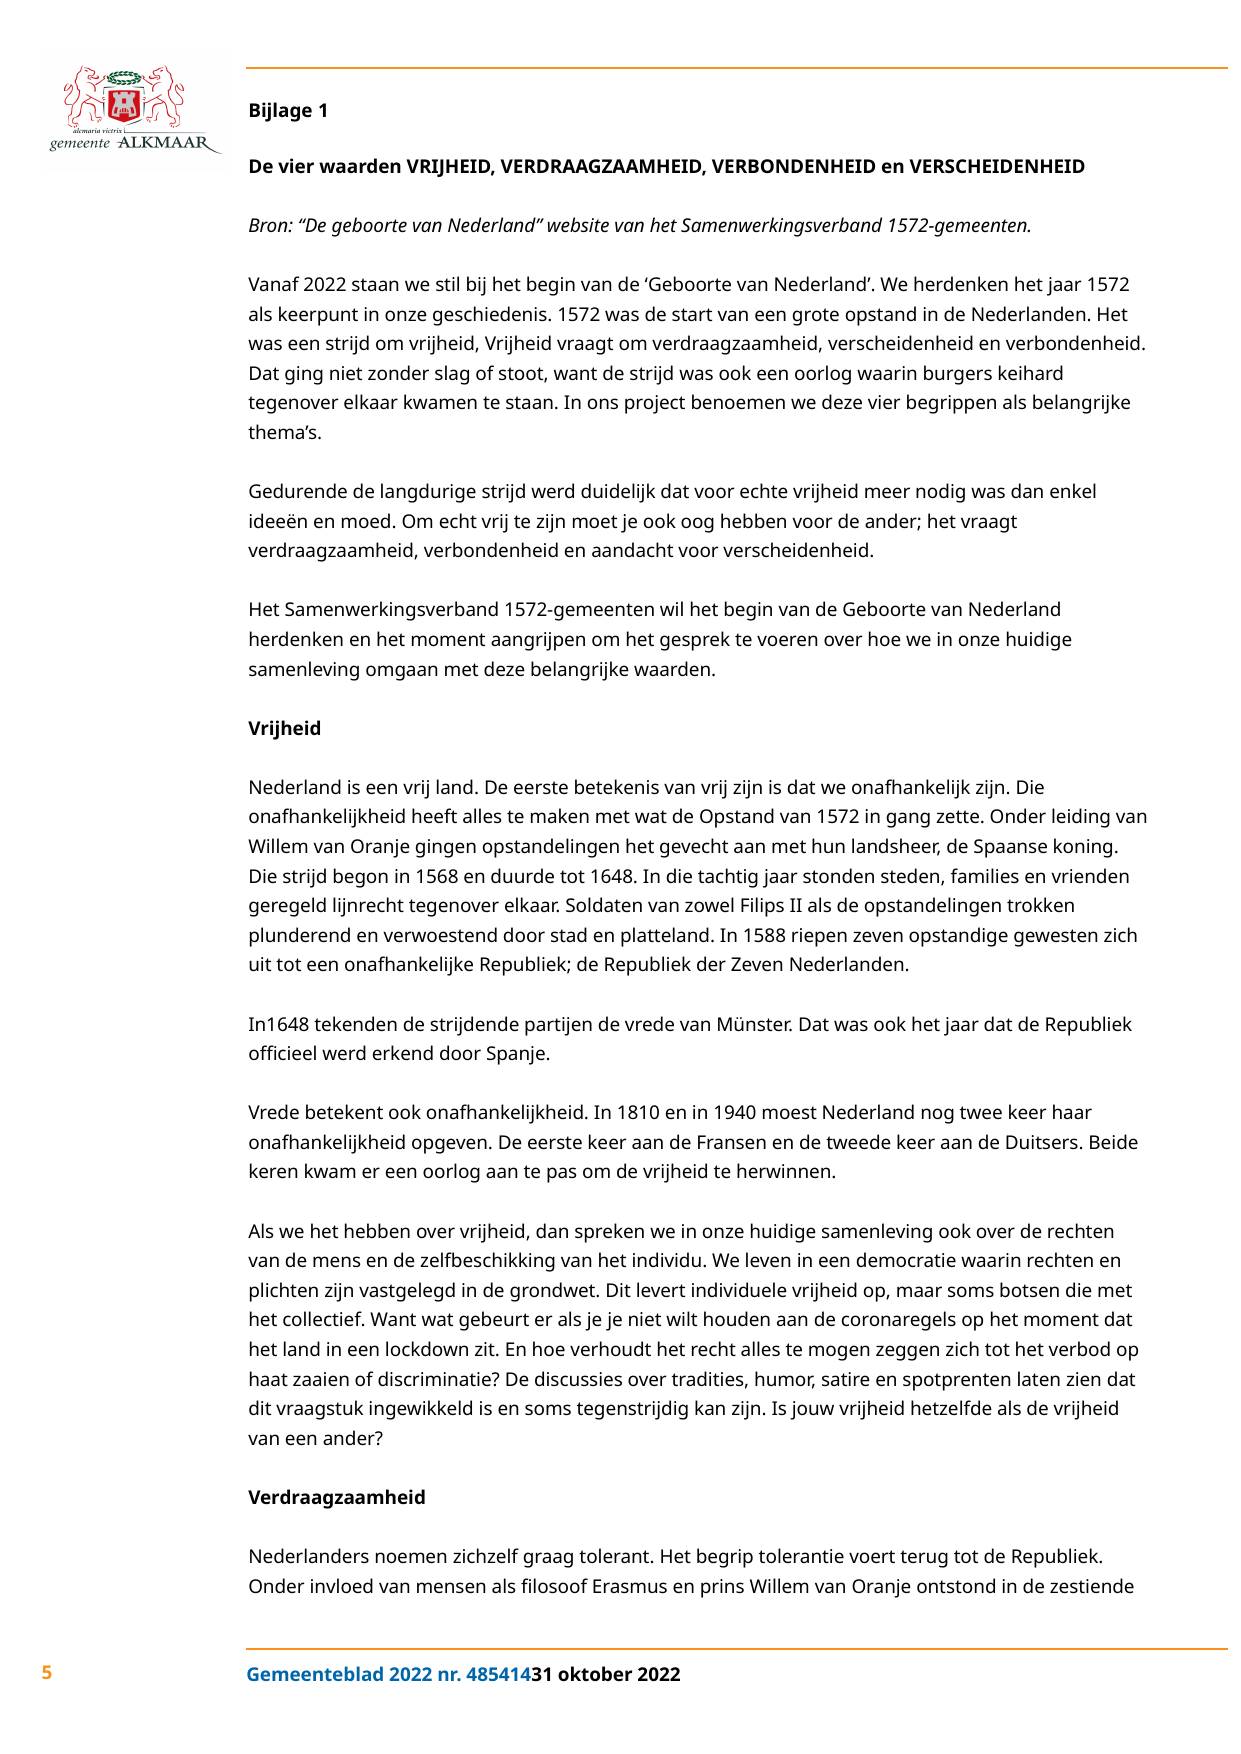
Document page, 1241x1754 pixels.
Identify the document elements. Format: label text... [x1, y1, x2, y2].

text Verdraagzaamheid [248, 1484, 1152, 1510]
text Gedurende de langdurige strijd werd duidelijk dat voor echte vrijheid meer nodig was dan enkel ideeën en moed. Om echt vrij te zijn moet je ook oog hebben voor de ander; het vraagt verdraagzaamheid, verbondenheid en aandacht voor verscheidenheid. [248, 478, 1152, 563]
text Het Samenwerkingsverband 1572-gemeenten wil het begin van de Geboorte van Nederland herdenken en het moment aangrijpen om het gesprek te voeren over hoe we in onze huidige samenleving omgaan met deze belangrijke waarden. [248, 597, 1152, 682]
text Bijlage 1 [248, 95, 1152, 123]
text Vrede betekent ook onafhankelijkheid. In 1810 en in 1940 moest Nederland nog twee keer haar onafhankelijkheid opgeven. De eerste keer aan de Fransen en de tweede keer aan de Duitsers. Beide keren kwam er een oorlog aan te pas om de vrijheid te herwinnen. [248, 1099, 1152, 1184]
text De vier waarden VRIJHEID, VERDRAAGZAAMHEID, VERBONDENHEID en VERSCHEIDENHEID [248, 153, 1152, 179]
text Als we het hebben over vrijheid, dan spreken we in onze huidige samenleving ook over de rechten van de mens en de zelfbeschikking van het individu. We leven in een democratie waarin rechten en plichten zijn vastgelegd in de grondwet. Dit levert individuele vrijheid op, maar soms botsen die met het collectief. Want wat gebeurt er als je je niet wilt houden aan de coronaregels op het moment dat het land in een lockdown zit. En hoe verhoudt het recht alles te mogen zeggen zich tot het verbod op haat zaaien of discriminatie? De discussies over tradities, humor, satire en spotprenten laten zien dat dit vraagstuk ingewikkeld is en soms tegenstrijdig kan zijn. Is jouw vrijheid hetzelfde als de vrijheid van een ander? [248, 1218, 1152, 1451]
text Nederlanders noemen zichzelf graag tolerant. Het begrip tolerantie voert terug tot de Republiek. Onder invloed van mensen als filosoof Erasmus en prins Willem van Oranje ontstond in de zestiende [248, 1543, 1152, 1599]
text Bron: “De geboorte van Nederland” website van het Samenwerkingsverband 1572-gemeenten. [248, 212, 1152, 238]
text In1648 tekenden de strijdende partijen de vrede van Münster. Dat was ook het jaar dat de Republiek officieel werd erkend door Spanje. [248, 1011, 1152, 1066]
picture [41, 47, 231, 172]
text Vrijheid [248, 715, 1152, 741]
text Nederland is een vrij land. De eerste betekenis van vrij zijn is dat we onafhankelijk zijn. Die onafhankelijkheid heeft alles te maken met wat de Opstand van 1572 in gang zette. Onder leiding van Willem van Oranje gingen opstandelingen het gevecht aan met hun landsheer, de Spaanse koning. Die strijd begon in 1568 en duurde tot 1648. In die tachtig jaar stonden steden, families en vrienden geregeld lijnrecht tegenover elkaar. Soldaten van zowel Filips II als de opstandelingen trokken plunderend en verwoestend door stad en platteland. In 1588 riepen zeven opstandige gewesten zich uit tot een onafhankelijke Republiek; de Republiek der Zeven Nederlanden. [248, 774, 1152, 977]
text Vanaf 2022 staan we stil bij het begin van de ‘Geboorte van Nederland’. We herdenken het jaar 1572 als keerpunt in onze geschiedenis. 1572 was de start van een grote opstand in de Nederlanden. Het was een strijd om vrijheid, Vrijheid vraagt om verdraagzaamheid, verscheidenheid en verbondenheid. Dat ging niet zonder slag of stoot, want de strijd was ook een oorlog waarin burgers keihard tegenover elkaar kwamen te staan. In ons project benoemen we deze vier begrippen als belangrijke thema’s. [248, 271, 1152, 445]
